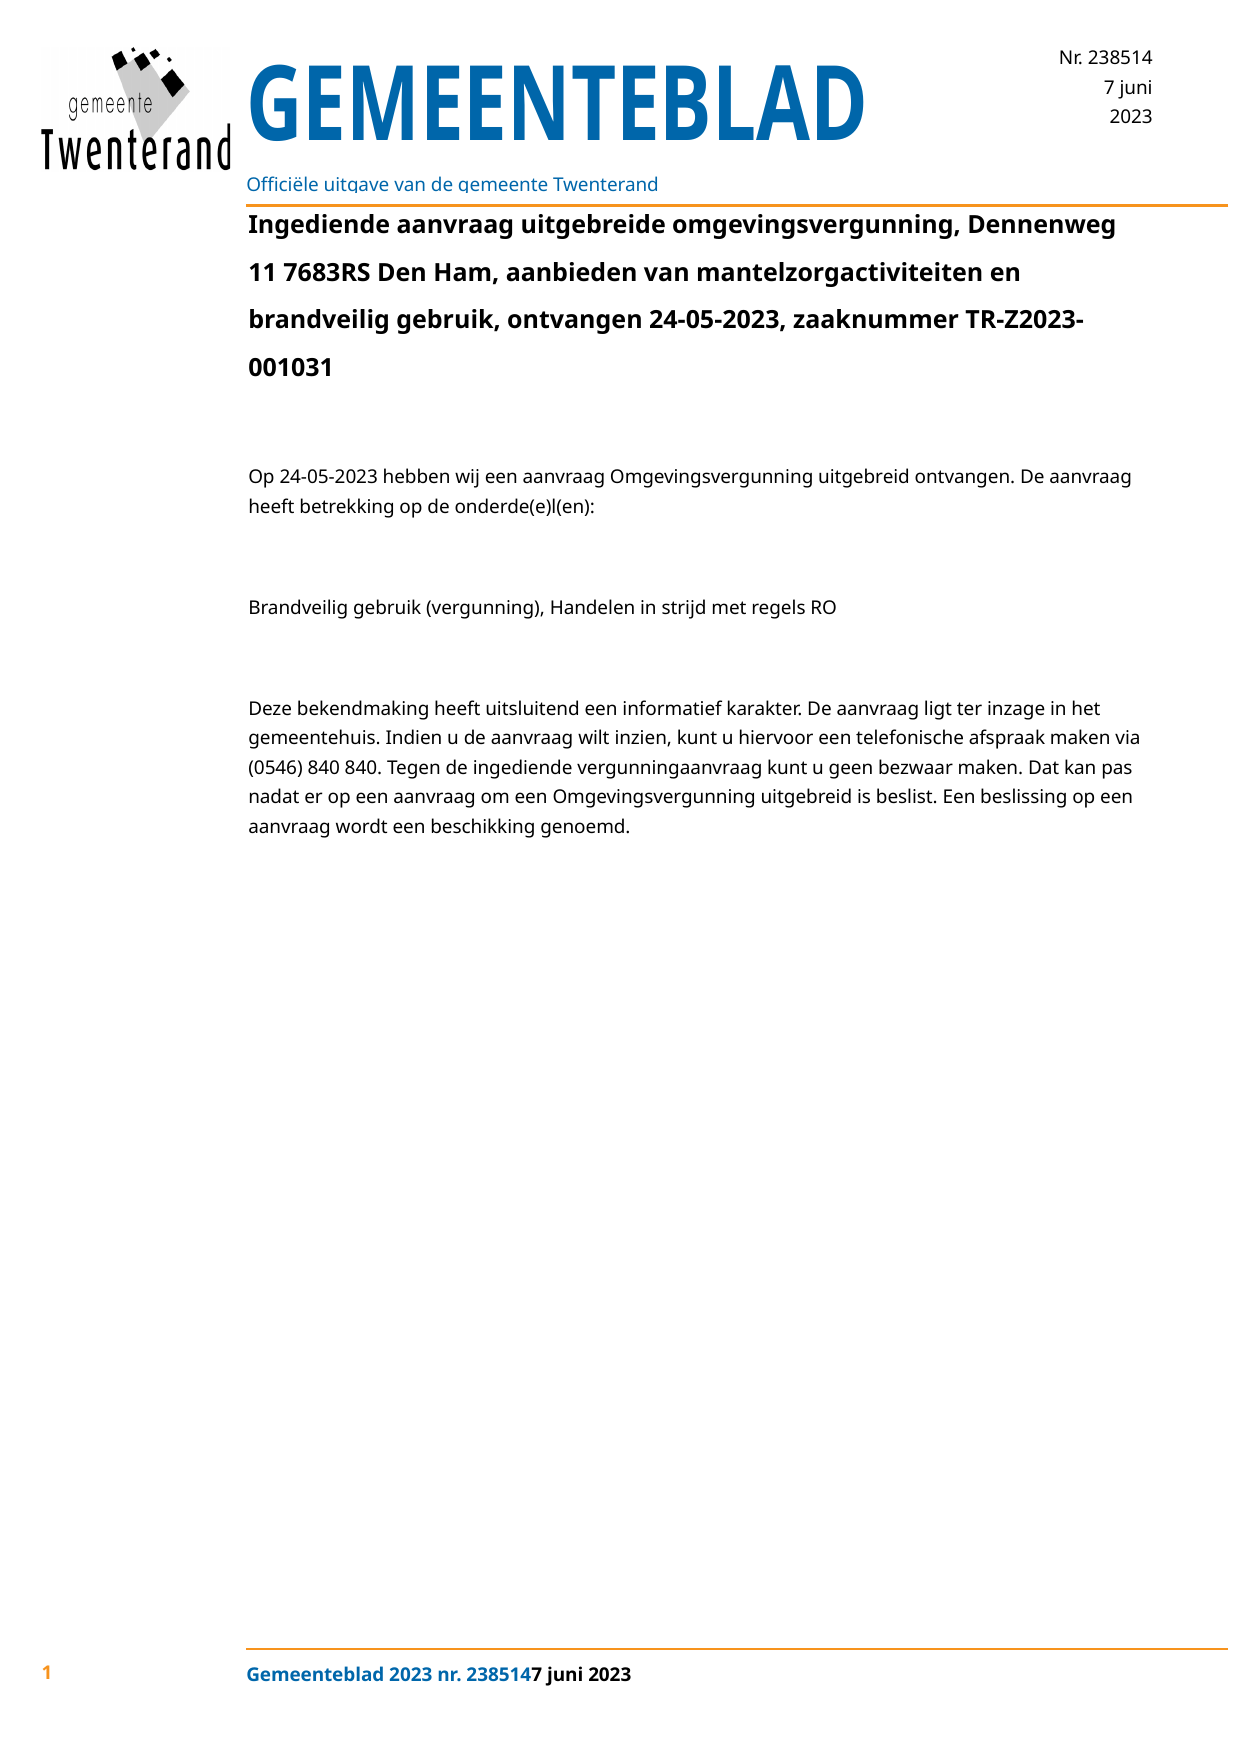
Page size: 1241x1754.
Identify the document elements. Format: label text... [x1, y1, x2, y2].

picture [41, 47, 231, 172]
text Ingediende aanvraag uitgebreide omgevingsvergunning, Dennenweg 11 7683RS Den Ham, aanbieden van mantelzorgactiviteiten en brandveilig gebruik, ontvangen 24-05-2023, zaaknummer TR-Z2023-001031 [248, 207, 1152, 384]
text Brandveilig gebruik (vergunning), Handelen in strijd met regels RO [248, 594, 1152, 620]
text Deze bekendmaking heeft uitsluitend een informatief karakter. De aanvraag ligt ter inzage in het gemeentehuis. Indien u de aanvraag wilt inzien, kunt u hiervoor een telefonische afspraak maken via (0546) 840 840. Tegen de ingediende vergunningaanvraag kunt u geen bezwaar maken. Dat kan pas nadat er op een aanvraag om een Omgevingsvergunning uitgebreid is beslist. Een beslissing op een aanvraag wordt een beschikking genoemd. [248, 695, 1152, 839]
text Op 24-05-2023 hebben wij een aanvraag Omgevingsvergunning uitgebreid ontvangen. De aanvraag heeft betrekking op de onderde(e)l(en): [248, 463, 1152, 519]
